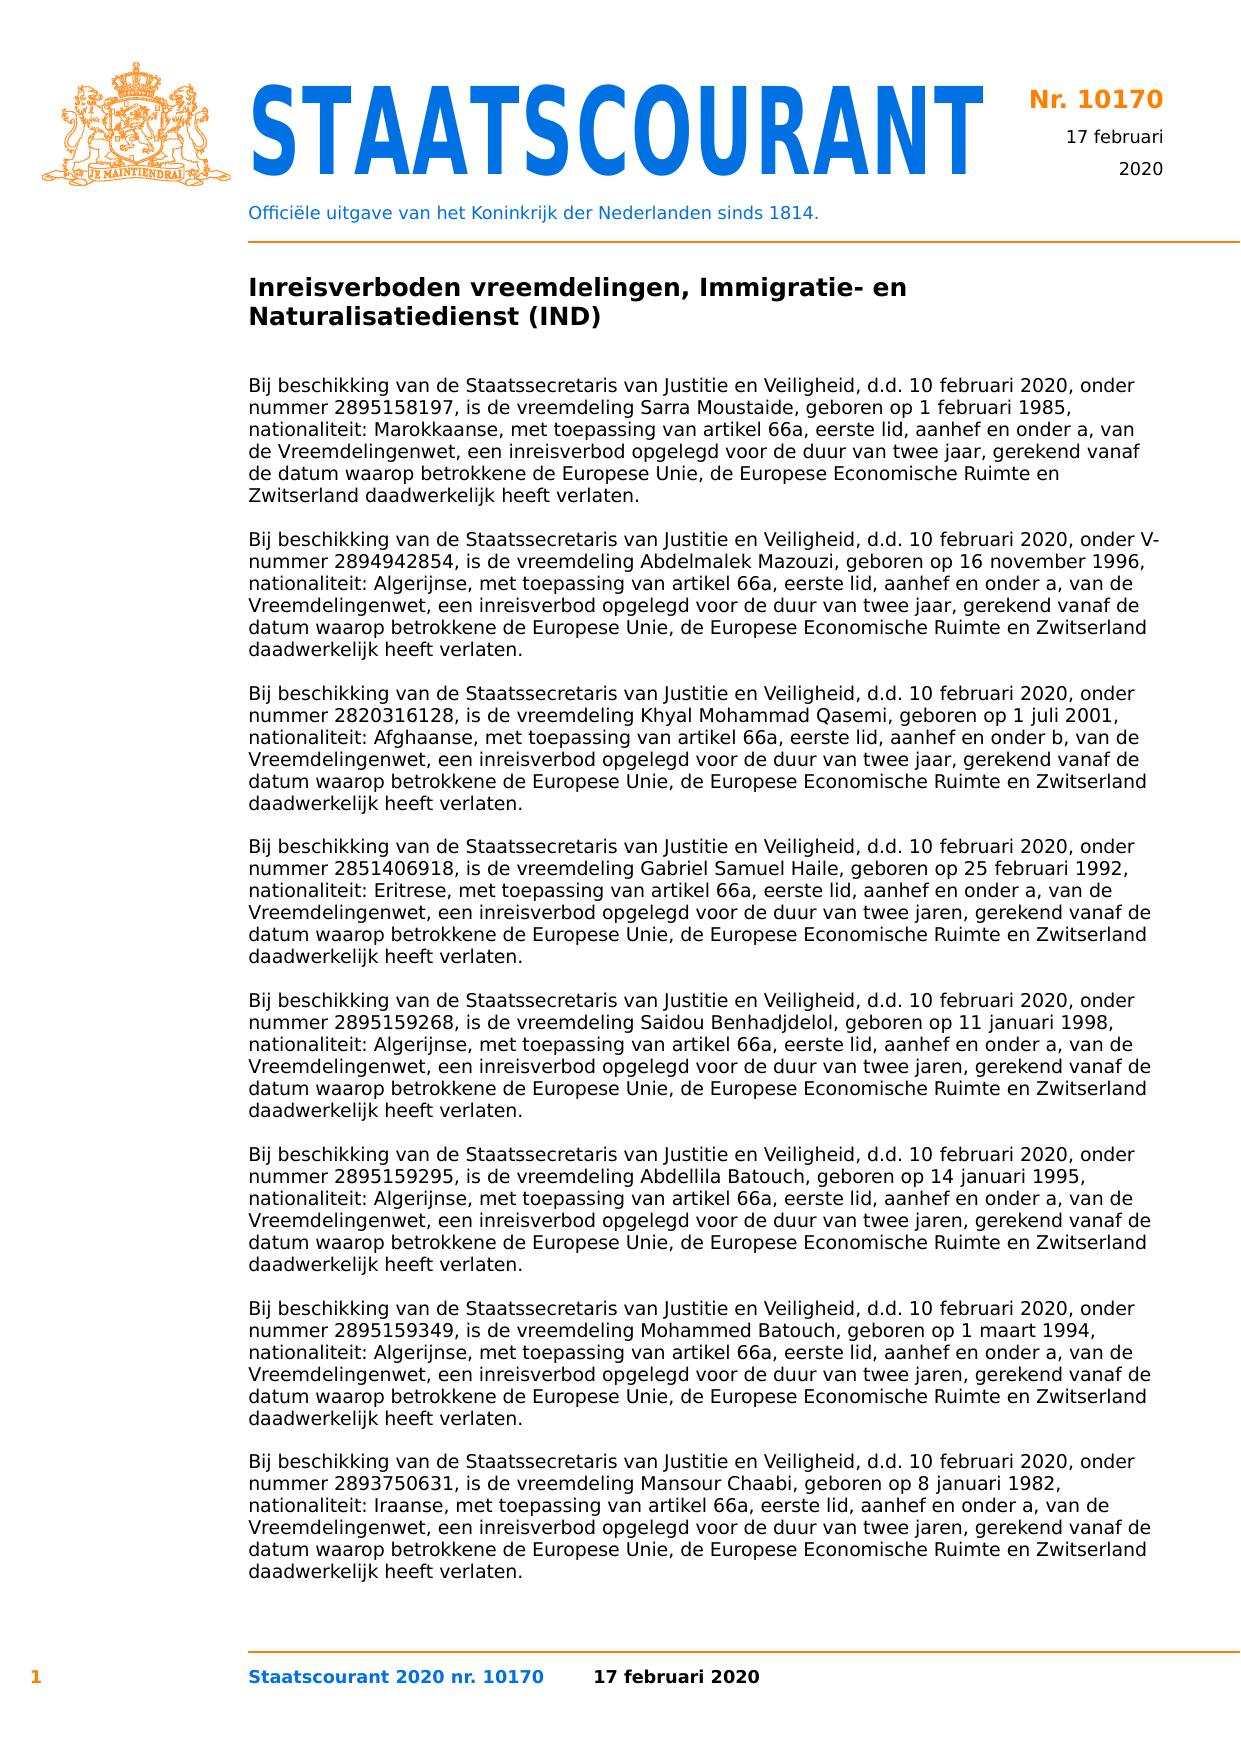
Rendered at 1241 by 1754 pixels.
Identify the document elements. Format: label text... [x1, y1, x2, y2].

text Bij beschikking van de Staatssecretaris van Justitie en Veiligheid, d.d. 10 februari 2020, onder nummer 2895159349, is de vreemdeling Mohammed Batouch, geboren op 1 maart 1994, nationaliteit: Algerijnse, met toepassing van artikel 66a, eerste lid, aanhef en onder a, van de Vreemdelingenwet, een inreisverbod opgelegd voor de duur van twee jaren, gerekend vanaf de datum waarop betrokkene de Europese Unie, de Europese Economische Ruimte en Zwitserland daadwerkelijk heeft verlaten. [248, 1298, 1163, 1429]
table_header [25, 62, 248, 241]
text Bij beschikking van de Staatssecretaris van Justitie en Veiligheid, d.d. 10 februari 2020, onder nummer 2895159268, is de vreemdeling Saidou Benhadjdelol, geboren op 11 januari 1998, nationaliteit: Algerijnse, met toepassing van artikel 66a, eerste lid, aanhef en onder a, van de Vreemdelingenwet, een inreisverbod opgelegd voor de duur van twee jaren, gerekend vanaf de datum waarop betrokkene de Europese Unie, de Europese Economische Ruimte en Zwitserland daadwerkelijk heeft verlaten. [248, 990, 1163, 1122]
text Bij beschikking van de Staatssecretaris van Justitie en Veiligheid, d.d. 10 februari 2020, onder nummer 2895158197, is de vreemdeling Sarra Moustaide, geboren op 1 februari 1985, nationaliteit: Marokkaanse, met toepassing van artikel 66a, eerste lid, aanhef en onder a, van de Vreemdelingenwet, een inreisverbod opgelegd voor de duur van twee jaar, gerekend vanaf de datum waarop betrokkene de Europese Unie, de Europese Economische Ruimte en Zwitserland daadwerkelijk heeft verlaten. [248, 375, 1163, 507]
table_header STAATSCOURANT [248, 62, 998, 203]
table_cell 17 februari [998, 121, 1240, 153]
table_cell Officiële uitgave van het Koninkrijk der Nederlanden sinds 1814. [248, 203, 1240, 241]
picture [41, 62, 231, 186]
subtitle Inreisverboden vreemdelingen, Immigratie- en Naturalisatiedienst (IND) [248, 273, 1163, 331]
text Bij beschikking van de Staatssecretaris van Justitie en Veiligheid, d.d. 10 februari 2020, onder nummer 2893750631, is de vreemdeling Mansour Chaabi, geboren op 8 januari 1982, nationaliteit: Iraanse, met toepassing van artikel 66a, eerste lid, aanhef en onder a, van de Vreemdelingenwet, een inreisverbod opgelegd voor de duur van twee jaren, gerekend vanaf de datum waarop betrokkene de Europese Unie, de Europese Economische Ruimte en Zwitserland daadwerkelijk heeft verlaten. [248, 1451, 1163, 1583]
text Bij beschikking van de Staatssecretaris van Justitie en Veiligheid, d.d. 10 februari 2020, onder nummer 2851406918, is de vreemdeling Gabriel Samuel Haile, geboren op 25 februari 1992, nationaliteit: Eritrese, met toepassing van artikel 66a, eerste lid, aanhef en onder a, van de Vreemdelingenwet, een inreisverbod opgelegd voor de duur van twee jaren, gerekend vanaf de datum waarop betrokkene de Europese Unie, de Europese Economische Ruimte en Zwitserland daadwerkelijk heeft verlaten. [248, 836, 1163, 968]
text Bij beschikking van de Staatssecretaris van Justitie en Veiligheid, d.d. 10 februari 2020, onder nummer 2895159295, is de vreemdeling Abdellila Batouch, geboren op 14 januari 1995, nationaliteit: Algerijnse, met toepassing van artikel 66a, eerste lid, aanhef en onder a, van de Vreemdelingenwet, een inreisverbod opgelegd voor de duur van twee jaren, gerekend vanaf de datum waarop betrokkene de Europese Unie, de Europese Economische Ruimte en Zwitserland daadwerkelijk heeft verlaten. [248, 1144, 1163, 1276]
text Bij beschikking van de Staatssecretaris van Justitie en Veiligheid, d.d. 10 februari 2020, onder V-nummer 2894942854, is de vreemdeling Abdelmalek Mazouzi, geboren op 16 november 1996, nationaliteit: Algerijnse, met toepassing van artikel 66a, eerste lid, aanhef en onder a, van de Vreemdelingenwet, een inreisverbod opgelegd voor de duur van twee jaar, gerekend vanaf de datum waarop betrokkene de Europese Unie, de Europese Economische Ruimte en Zwitserland daadwerkelijk heeft verlaten. [248, 529, 1163, 661]
table_cell 2020 [998, 153, 1240, 203]
table_header Nr. 10170 [998, 62, 1240, 121]
text Bij beschikking van de Staatssecretaris van Justitie en Veiligheid, d.d. 10 februari 2020, onder nummer 2820316128, is de vreemdeling Khyal Mohammad Qasemi, geboren op 1 juli 2001, nationaliteit: Afghaanse, met toepassing van artikel 66a, eerste lid, aanhef en onder b, van de Vreemdelingenwet, een inreisverbod opgelegd voor de duur van twee jaar, gerekend vanaf de datum waarop betrokkene de Europese Unie, de Europese Economische Ruimte en Zwitserland daadwerkelijk heeft verlaten. [248, 683, 1163, 814]
